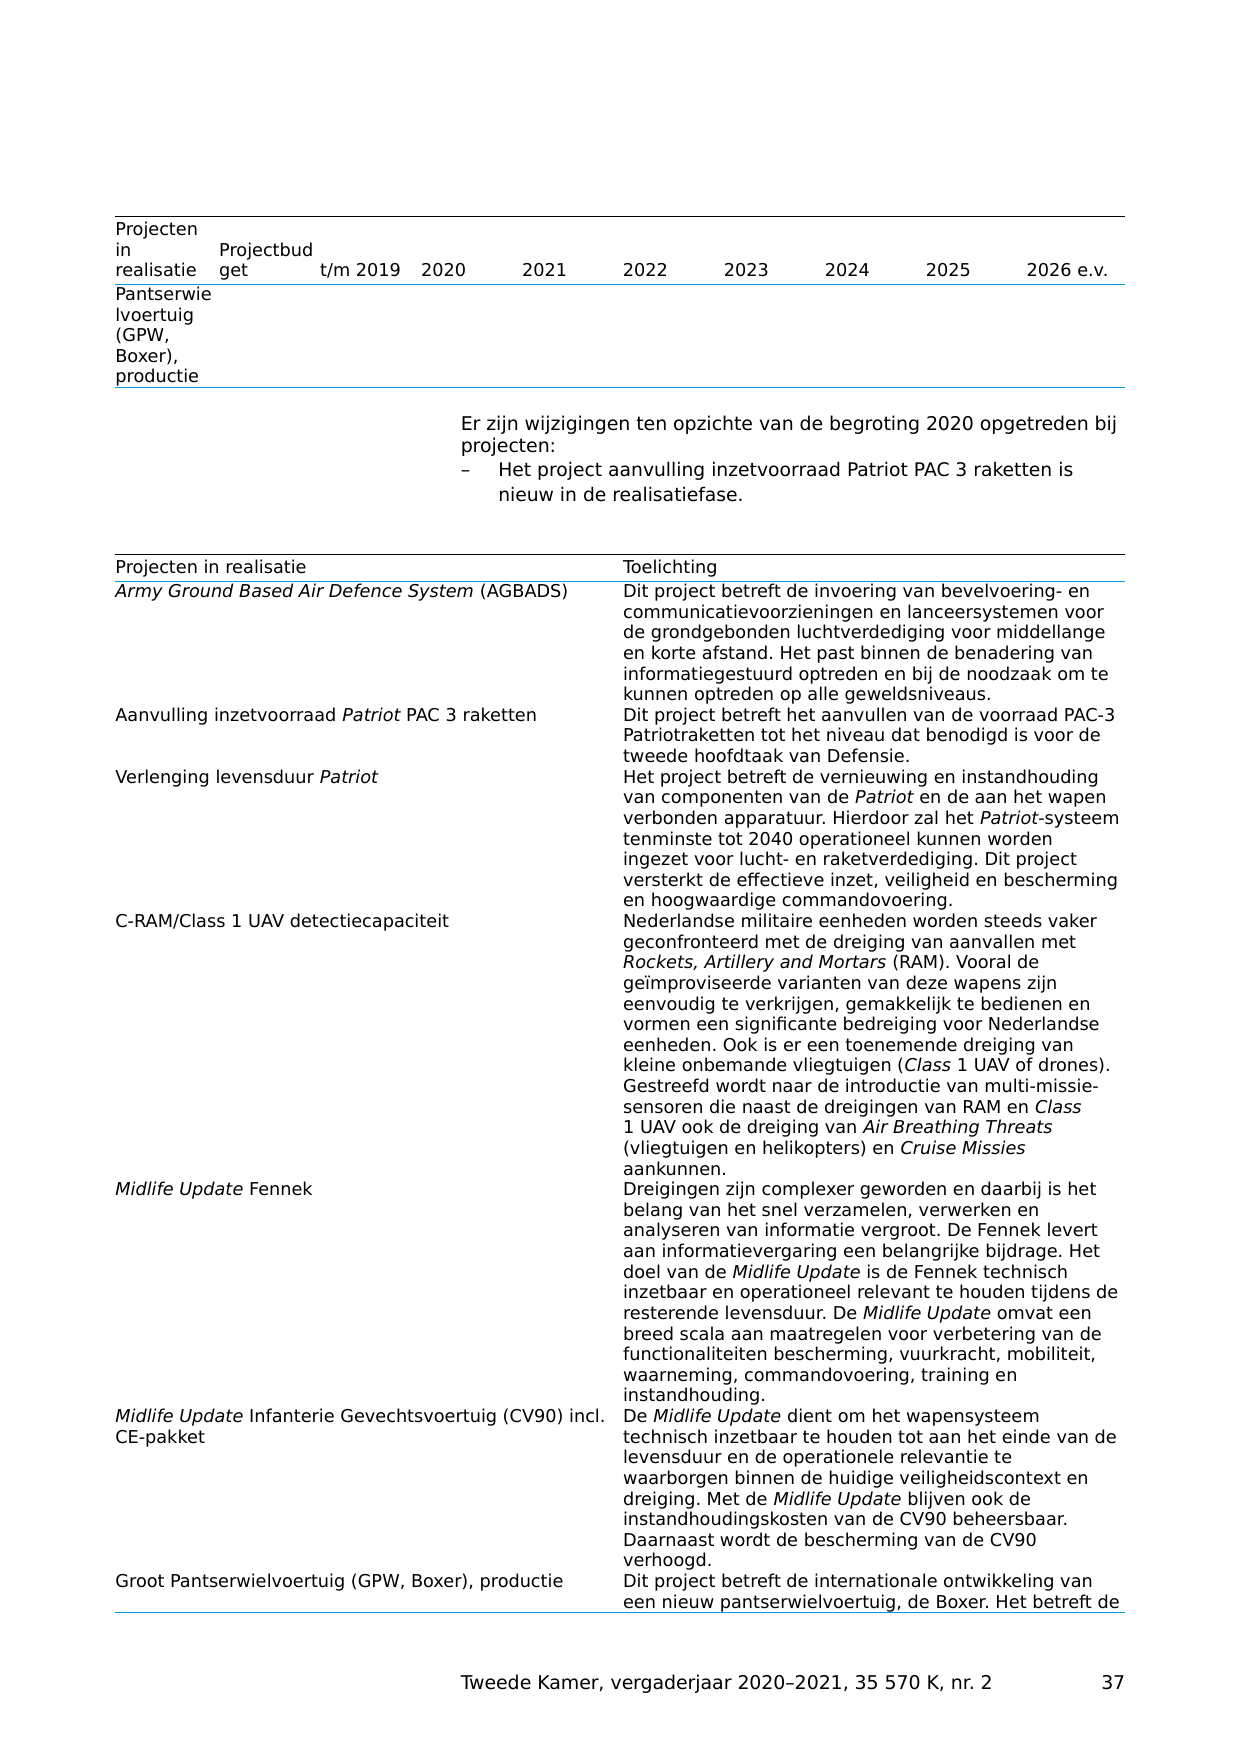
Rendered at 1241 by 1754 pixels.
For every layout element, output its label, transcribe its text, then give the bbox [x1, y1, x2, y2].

table_cell [216, 285, 317, 387]
table_cell Army Ground Based Air Defence System (AGBADS) [115, 582, 620, 705]
table_cell Projecten in realisatie [115, 217, 216, 284]
table_cell 2020 [418, 217, 519, 284]
table_cell Pantserwielvoertuig (GPW, Boxer), productie [115, 285, 216, 387]
table_cell [519, 285, 620, 387]
table_cell Dreigingen zijn complexer geworden en daarbij is het belang van het snel verzamelen, verwerken en analyseren van informatie vergroot. De Fennek levert aan informatievergaring een belangrijke bijdrage. Het doel van de Midlife Update is de Fennek technisch inzetbaar en operationeel relevant te houden tijdens de resterende levensduur. De Midlife Update omvat een breed scala aan maatregelen voor verbetering van de functionaliteiten bescherming, vuurkracht, mobiliteit, waarneming, commandovoering, training en instandhouding. [620, 1179, 1125, 1406]
table_cell Dit project betreft het aanvullen van de voorraad PAC-3 Patriotraketten tot het niveau dat benodigd is voor de tweede hoofdtaak van Defensie. [620, 705, 1125, 767]
table_cell Dit project betreft de invoering van bevelvoering- en communicatievoorzieningen en lanceersystemen voor de grondgebonden luchtverdediging voor middellange en korte afstand. Het past binnen de benadering van informatiegestuurd optreden en bij de noodzaak om te kunnen optreden op alle geweldsniveaus. [620, 582, 1125, 705]
table_cell [317, 285, 418, 387]
table_header Projecten in realisatiefase (in miljoenen euro) [115, 191, 1125, 216]
table_cell Verlenging levensduur Patriot [115, 767, 620, 911]
table_cell Projecten in realisatie [115, 555, 620, 581]
table_cell C-RAM/Class 1 UAV detectiecapaciteit [115, 911, 620, 1179]
table_cell t/m 2019 [317, 217, 418, 284]
table_cell [721, 285, 822, 387]
text Er zijn wijzigingen ten opzichte van de begroting 2020 opgetreden bij projecten: [461, 413, 1125, 457]
table_cell 2021 [519, 217, 620, 284]
table_header Toelichting projecten in realisatiefase [115, 529, 1125, 553]
table_cell [1024, 285, 1125, 387]
table_cell [923, 285, 1023, 387]
table_cell 2023 [721, 217, 822, 284]
table_cell [822, 285, 923, 387]
table_cell Dit project betreft de internationale ontwikkeling van een nieuw pantserwielvoertuig, de Boxer. Het betreft de [620, 1571, 1125, 1612]
table_cell Midlife Update Infanterie Gevechtsvoertuig (CV90) incl. CE-pakket [115, 1406, 620, 1571]
table_cell 2024 [822, 217, 923, 284]
table_cell [620, 285, 721, 387]
table_cell 2026 e.v. [1024, 217, 1125, 284]
table_cell Nederlandse militaire eenheden worden steeds vaker geconfronteerd met de dreiging van aanvallen met Rockets, Artillery and Mortars (RAM). Vooral de geïmproviseerde varianten van deze wapens zijn eenvoudig te verkrijgen, gemakkelijk te bedienen en vormen een significante bedreiging voor Nederlandse eenheden. Ook is er een toenemende dreiging van kleine onbemande vliegtuigen (Class 1 UAV of drones). Gestreefd wordt naar de introductie van multi-missie-sensoren die naast de dreigingen van RAM en Class 1 UAV ook de dreiging van Air Breathing Threats (vliegtuigen en helikopters) en Cruise Missies aankunnen. [620, 911, 1125, 1179]
table_cell Groot Pantserwielvoertuig (GPW, Boxer), productie [115, 1571, 620, 1612]
table_cell De Midlife Update dient om het wapensysteem technisch inzetbaar te houden tot aan het einde van de levensduur en de operationele relevantie te waarborgen binnen de huidige veiligheidscontext en dreiging. Met de Midlife Update blijven ook de instandhoudingskosten van de CV90 beheersbaar. Daarnaast wordt de bescherming van de CV90 verhoogd. [620, 1406, 1125, 1571]
table_cell 2022 [620, 217, 721, 284]
table_cell Toelichting [620, 555, 1125, 581]
table_cell [418, 285, 519, 387]
table_cell Het project betreft de vernieuwing en instandhouding van componenten van de Patriot en de aan het wapen verbonden apparatuur. Hierdoor zal het Patriot-systeem tenminste tot 2040 operationeel kunnen worden ingezet voor lucht- en raketverdediging. Dit project versterkt de effectieve inzet, veiligheid en bescherming en hoogwaardige commandovoering. [620, 767, 1125, 911]
table_cell 2025 [923, 217, 1023, 284]
table_cell Aanvulling inzetvoorraad Patriot PAC 3 raketten [115, 705, 620, 767]
table_cell Projectbudget [216, 217, 317, 284]
list Het project aanvulling inzetvoorraad Patriot PAC 3 raketten is nieuw in de realisatiefase. [461, 457, 1125, 507]
table_cell Midlife Update Fennek [115, 1179, 620, 1406]
